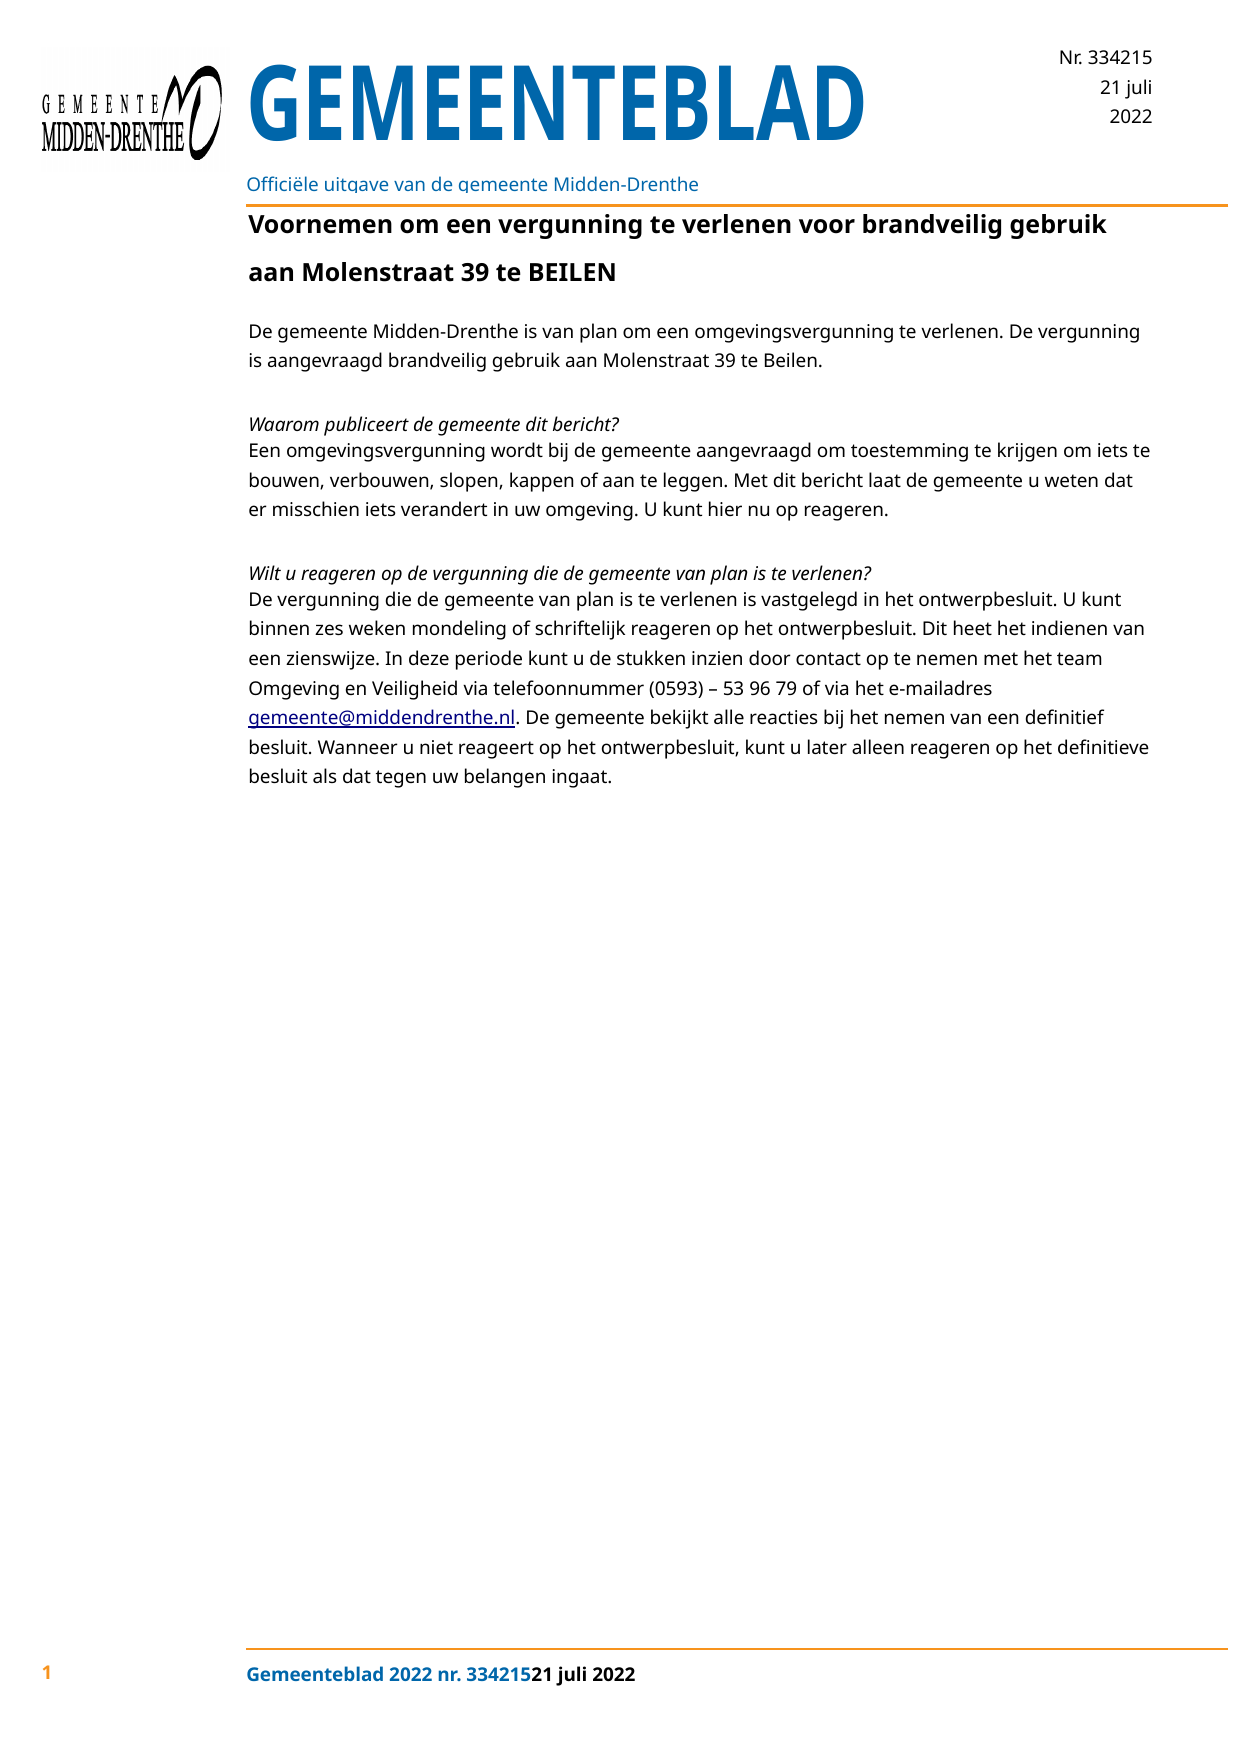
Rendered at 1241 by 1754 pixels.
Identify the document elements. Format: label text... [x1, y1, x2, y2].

text Wilt u reageren op de vergunning die de gemeente van plan is te verlenen? [248, 560, 1152, 586]
text Waarom publiceert de gemeente dit bericht? [248, 411, 1152, 437]
text De gemeente Midden-Drenthe is van plan om een omgevingsvergunning te verlenen. De vergunning is aangevraagd brandveilig gebruik aan Molenstraat 39 te Beilen. [248, 318, 1152, 373]
text Voornemen om een vergunning te verlenen voor brandveilig gebruik aan Molenstraat 39 te BEILEN [248, 207, 1152, 288]
text Een omgevingsvergunning wordt bij de gemeente aangevraagd om toestemming te krijgen om iets te bouwen, verbouwen, slopen, kappen of aan te leggen. Met dit bericht laat de gemeente u weten dat er misschien iets verandert in uw omgeving. U kunt hier nu op reageren. [248, 437, 1152, 522]
picture [41, 47, 231, 172]
text De vergunning die de gemeente van plan is te verlenen is vastgelegd in het ontwerpbesluit. U kunt binnen zes weken mondeling of schriftelijk reageren op het ontwerpbesluit. Dit heet het indienen van een zienswijze. In deze periode kunt u de stukken inzien door contact op te nemen met het team Omgeving en Veiligheid via telefoonnummer (0593) – 53 96 79 of via het e-mailadres gemeente@middendrenthe.nl. De gemeente bekijkt alle reacties bij het nemen van een definitief besluit. Wanneer u niet reageert op het ontwerpbesluit, kunt u later alleen reageren op het definitieve besluit als dat tegen uw belangen ingaat. [248, 586, 1152, 789]
